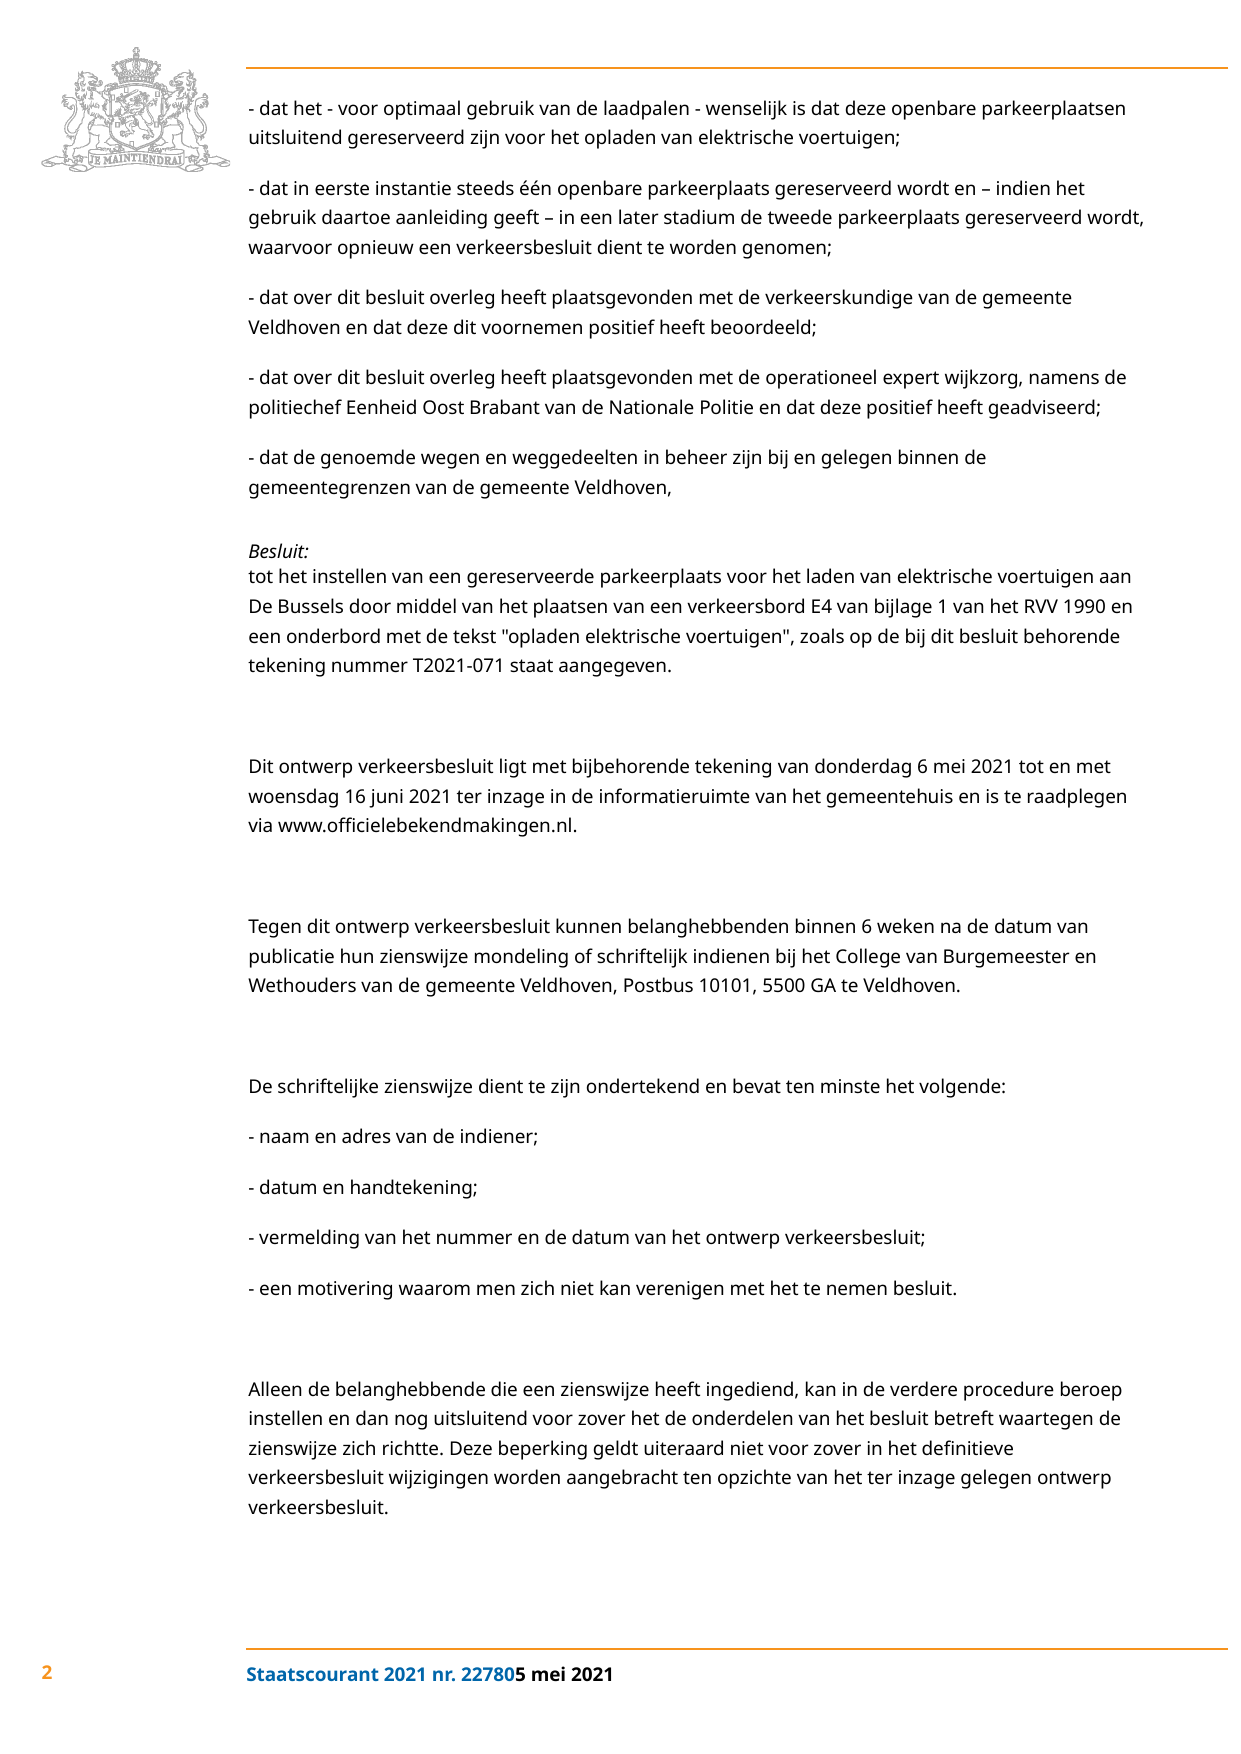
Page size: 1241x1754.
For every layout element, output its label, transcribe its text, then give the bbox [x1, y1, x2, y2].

text - dat over dit besluit overleg heeft plaatsgevonden met de operationeel expert wijkzorg, namens de politiechef Eenheid Oost Brabant van de Nationale Politie en dat deze positief heeft geadviseerd; [248, 364, 1152, 420]
text Dit ontwerp verkeersbesluit ligt met bijbehorende tekening van donderdag 6 mei 2021 tot en met woensdag 16 juni 2021 ter inzage in de informatieruimte van het gemeentehuis en is te raadplegen via www.officielebekendmakingen.nl. [248, 753, 1152, 838]
text tot het instellen van een gereserveerde parkeerplaats voor het laden van elektrische voertuigen aan De Bussels door middel van het plaatsen van een verkeersbord E4 van bijlage 1 van het RVV 1990 en een onderbord met de tekst "opladen elektrische voertuigen", zoals op de bij dit besluit behorende tekening nummer T2021-071 staat aangegeven. [248, 564, 1152, 678]
text - een motivering waarom men zich niet kan verenigen met het te nemen besluit. [248, 1275, 1152, 1301]
picture [41, 47, 231, 172]
text - dat over dit besluit overleg heeft plaatsgevonden met de verkeerskundige van de gemeente Veldhoven en dat deze dit voornemen positief heeft beoordeeld; [248, 284, 1152, 340]
text Besluit: [248, 538, 1152, 564]
text De schriftelijke zienswijze dient te zijn ondertekend en bevat ten minste het volgende: [248, 1073, 1152, 1099]
text - dat de genoemde wegen en weggedeelten in beheer zijn bij en gelegen binnen de gemeentegrenzen van de gemeente Veldhoven, [248, 444, 1152, 500]
text - datum en handtekening; [248, 1174, 1152, 1200]
text - dat in eerste instantie steeds één openbare parkeerplaats gereserveerd wordt en – indien het gebruik daartoe aanleiding geeft – in een later stadium de tweede parkeerplaats gereserveerd wordt, waarvoor opnieuw een verkeersbesluit dient te worden genomen; [248, 175, 1152, 260]
text - vermelding van het nummer en de datum van het ontwerp verkeersbesluit; [248, 1224, 1152, 1250]
text - dat het - voor optimaal gebruik van de laadpalen - wenselijk is dat deze openbare parkeerplaatsen uitsluitend gereserveerd zijn voor het opladen van elektrische voertuigen; [248, 95, 1152, 150]
text - naam en adres van de indiener; [248, 1124, 1152, 1149]
text Tegen dit ontwerp verkeersbesluit kunnen belanghebbenden binnen 6 weken na de datum van publicatie hun zienswijze mondeling of schriftelijk indienen bij het College van Burgemeester en Wethouders van de gemeente Veldhoven, Postbus 10101, 5500 GA te Veldhoven. [248, 913, 1152, 998]
text Alleen de belanghebbende die een zienswijze heeft ingediend, kan in de verdere procedure beroep instellen en dan nog uitsluitend voor zover het de onderdelen van het besluit betreft waartegen de zienswijze zich richtte. Deze beperking geldt uiteraard niet voor zover in het definitieve verkeersbesluit wijzigingen worden aangebracht ten opzichte van het ter inzage gelegen ontwerp verkeersbesluit. [248, 1376, 1152, 1520]
